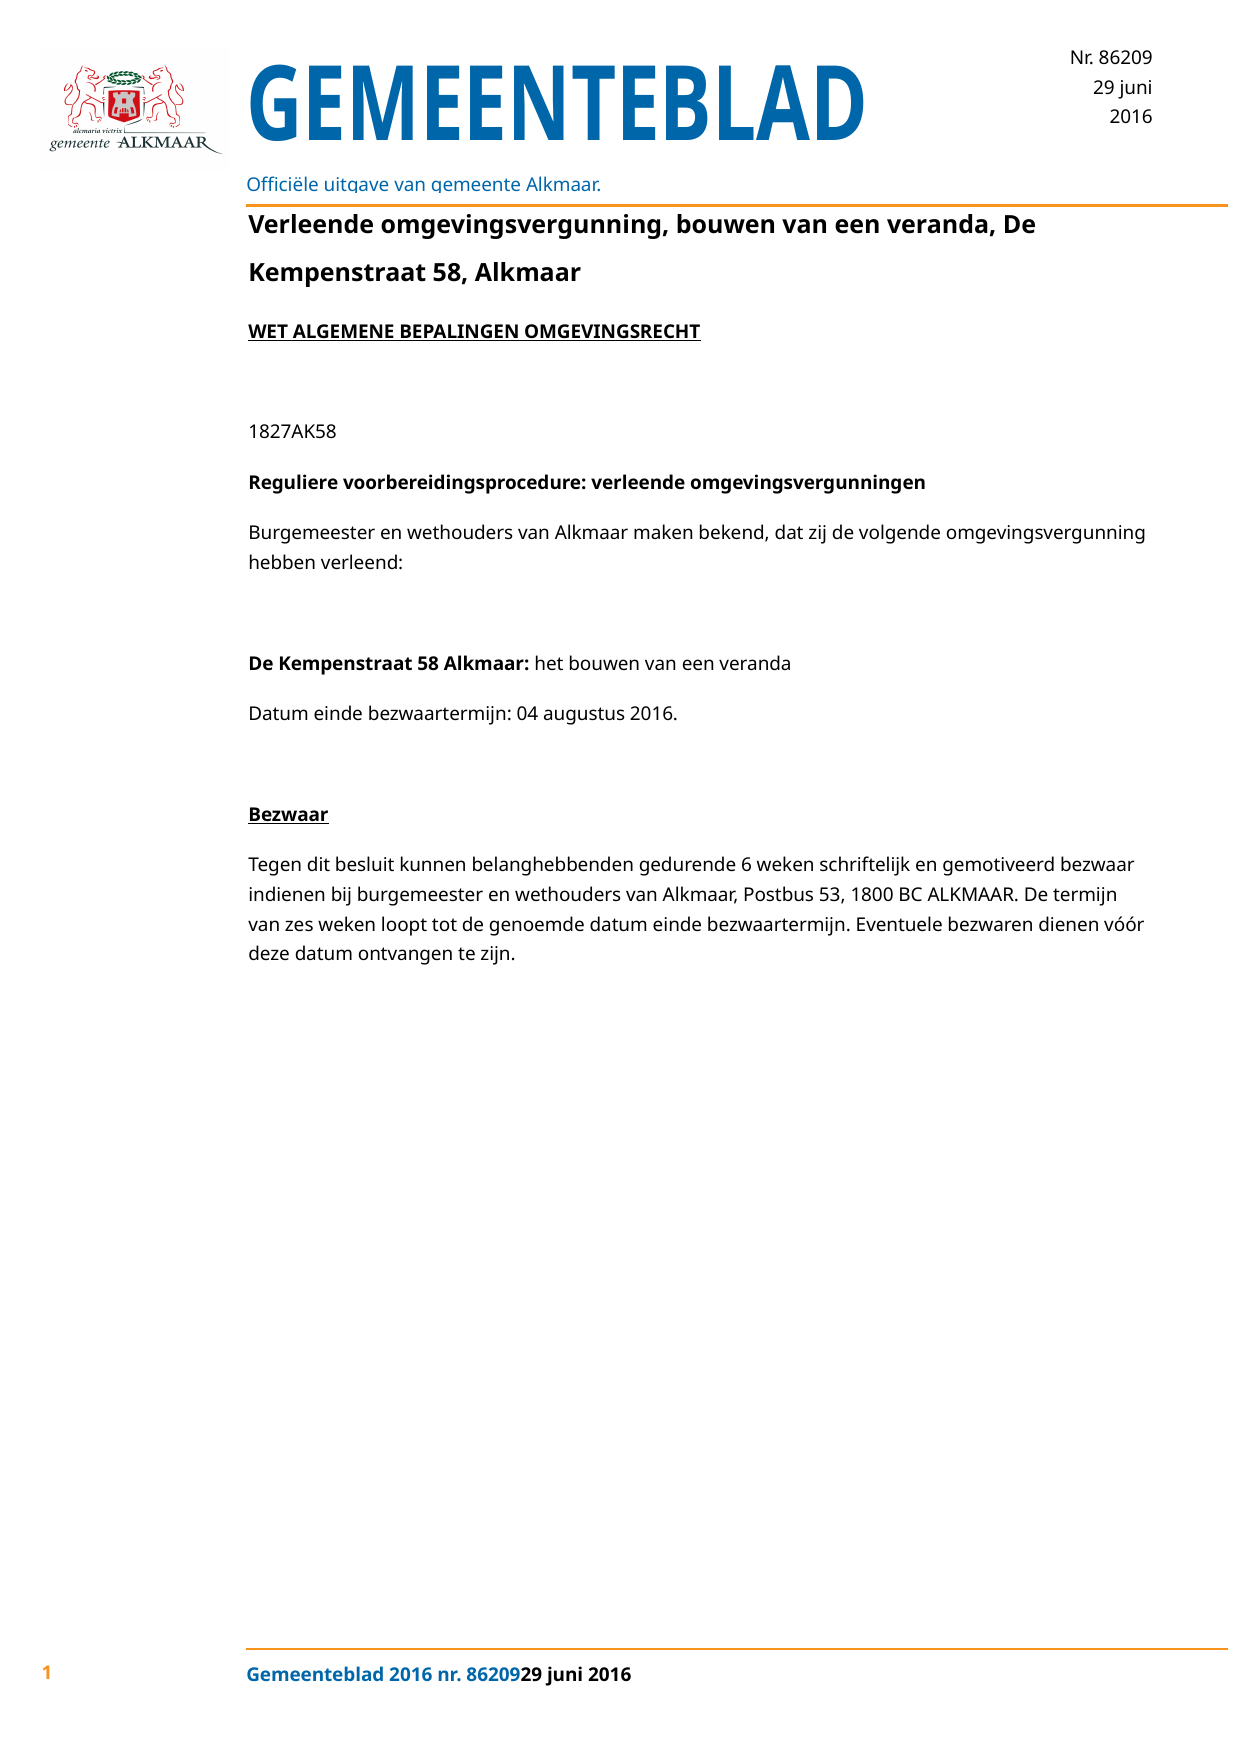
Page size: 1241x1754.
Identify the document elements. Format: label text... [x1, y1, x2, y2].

text Verleende omgevingsvergunning, bouwen van een veranda, De Kempenstraat 58, Alkmaar [248, 207, 1152, 288]
text WET ALGEMENE BEPALINGEN OMGEVINGSRECHT [248, 318, 1152, 344]
text 1827AK58 [248, 419, 1152, 444]
text Tegen dit besluit kunnen belanghebbenden gedurende 6 weken schriftelijk en gemotiveerd bezwaar indienen bij burgemeester en wethouders van Alkmaar, Postbus 53, 1800 BC ALKMAAR. De termijn van zes weken loopt tot de genoemde datum einde bezwaartermijn. Eventuele bezwaren dienen vóór deze datum ontvangen te zijn. [248, 852, 1152, 966]
picture [41, 47, 231, 172]
text Burgemeester en wethouders van Alkmaar maken bekend, dat zij de volgende omgevingsvergunning hebben verleend: [248, 519, 1152, 575]
text De Kempenstraat 58 Alkmaar: het bouwen van een veranda [248, 650, 1152, 676]
text Bezwaar [248, 801, 1152, 827]
text Datum einde bezwaartermijn: 04 augustus 2016. [248, 700, 1152, 726]
text Reguliere voorbereidingsprocedure: verleende omgevingsvergunningen [248, 469, 1152, 495]
